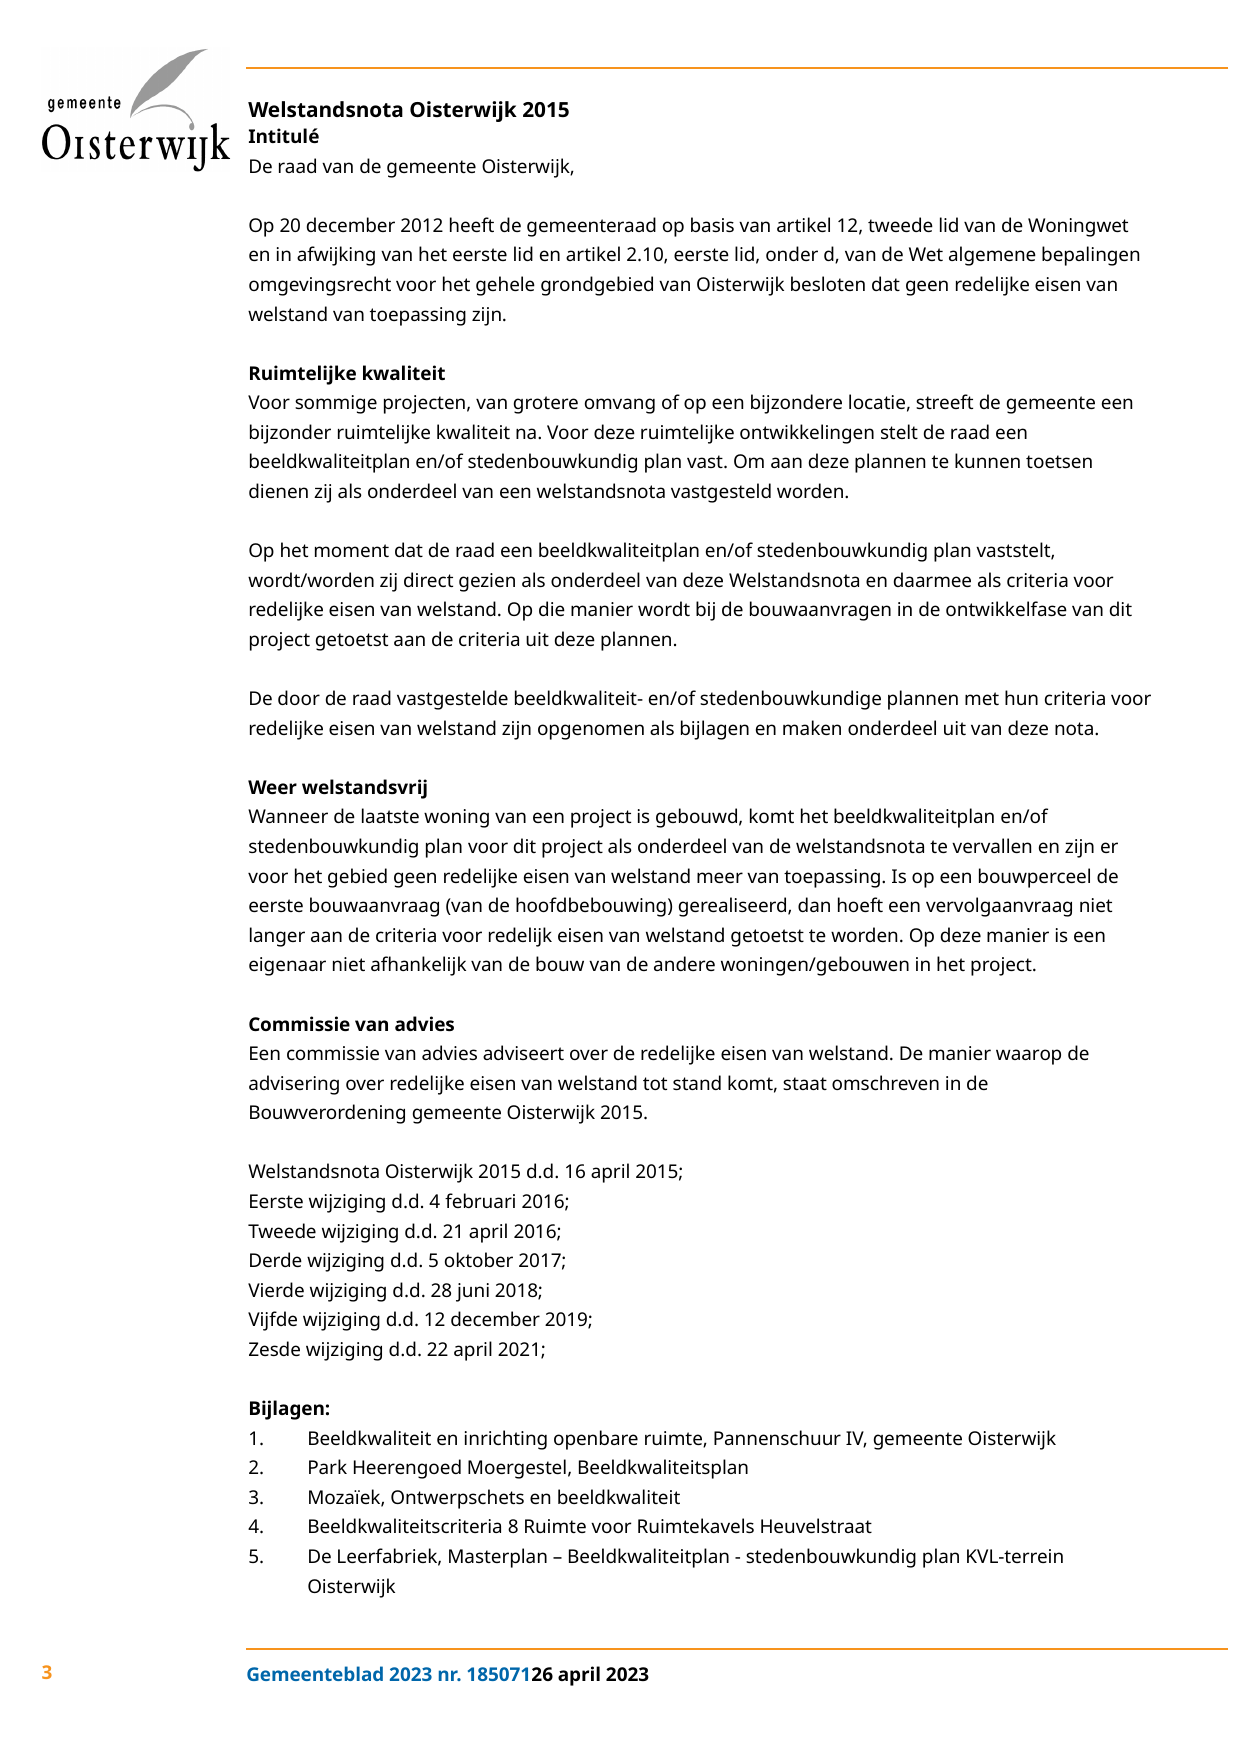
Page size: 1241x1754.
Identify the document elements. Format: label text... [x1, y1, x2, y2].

text Bijlagen: [248, 1395, 1152, 1421]
text De raad van de gemeente Oisterwijk, [248, 153, 1152, 179]
text Tweede wijziging d.d. 21 april 2016; [248, 1218, 1152, 1244]
text Eerste wijziging d.d. 4 februari 2016; [248, 1188, 1152, 1214]
text Vijfde wijziging d.d. 12 december 2019; [248, 1307, 1152, 1332]
picture [41, 47, 231, 172]
text Weer welstandsvrij [248, 774, 1152, 800]
text Op 20 december 2012 heeft de gemeenteraad op basis van artikel 12, tweede lid van de Woningwet en in afwijking van het eerste lid en artikel 2.10, eerste lid, onder d, van de Wet algemene bepalingen omgevingsrecht voor het gehele grondgebied van Oisterwijk besloten dat geen redelijke eisen van welstand van toepassing zijn. [248, 212, 1152, 327]
list Mozaïek, Ontwerpschets en beeldkwaliteit [248, 1484, 1152, 1510]
list Park Heerengoed Moergestel, Beeldkwaliteitsplan [248, 1454, 1152, 1480]
text Ruimtelijke kwaliteit [248, 360, 1152, 386]
text Voor sommige projecten, van grotere omvang of op een bijzondere locatie, streeft de gemeente een bijzonder ruimtelijke kwaliteit na. Voor deze ruimtelijke ontwikkelingen stelt de raad een beeldkwaliteitplan en/of stedenbouwkundig plan vast. Om aan deze plannen te kunnen toetsen dienen zij als onderdeel van een welstandsnota vastgesteld worden. [248, 389, 1152, 504]
text Welstandsnota Oisterwijk 2015 [248, 95, 1152, 123]
text Op het moment dat de raad een beeldkwaliteitplan en/of stedenbouwkundig plan vaststelt, wordt/worden zij direct gezien als onderdeel van deze Welstandsnota en daarmee als criteria voor redelijke eisen van welstand. Op die manier wordt bij de bouwaanvragen in de ontwikkelfase van dit project getoetst aan de criteria uit deze plannen. [248, 537, 1152, 652]
text Een commissie van advies adviseert over de redelijke eisen van welstand. De manier waarop de advisering over redelijke eisen van welstand tot stand komt, staat omschreven in de Bouwverordening gemeente Oisterwijk 2015. [248, 1040, 1152, 1125]
text Vierde wijziging d.d. 28 juni 2018; [248, 1277, 1152, 1303]
list De Leerfabriek, Masterplan – Beeldkwaliteitplan - stedenbouwkundig plan KVL-terrein Oisterwijk [248, 1543, 1152, 1599]
list Beeldkwaliteit en inrichting openbare ruimte, Pannenschuur IV, gemeente Oisterwijk [248, 1425, 1152, 1451]
text De door de raad vastgestelde beeldkwaliteit- en/of stedenbouwkundige plannen met hun criteria voor redelijke eisen van welstand zijn opgenomen als bijlagen en maken onderdeel uit van deze nota. [248, 685, 1152, 741]
text Welstandsnota Oisterwijk 2015 d.d. 16 april 2015; [248, 1159, 1152, 1184]
list Beeldkwaliteitscriteria 8 Ruimte voor Ruimtekavels Heuvelstraat [248, 1514, 1152, 1539]
text Derde wijziging d.d. 5 oktober 2017; [248, 1247, 1152, 1273]
text Wanneer de laatste woning van een project is gebouwd, komt het beeldkwaliteitplan en/of stedenbouwkundig plan voor dit project als onderdeel van de welstandsnota te vervallen en zijn er voor het gebied geen redelijke eisen van welstand meer van toepassing. Is op een bouwperceel de eerste bouwaanvraag (van de hoofdbebouwing) gerealiseerd, dan hoeft een vervolgaanvraag niet langer aan de criteria voor redelijk eisen van welstand getoetst te worden. Op deze manier is een eigenaar niet afhankelijk van de bouw van de andere woningen/gebouwen in het project. [248, 804, 1152, 977]
text Intitulé [248, 123, 1152, 149]
text Commissie van advies [248, 1011, 1152, 1037]
text Zesde wijziging d.d. 22 april 2021; [248, 1336, 1152, 1362]
